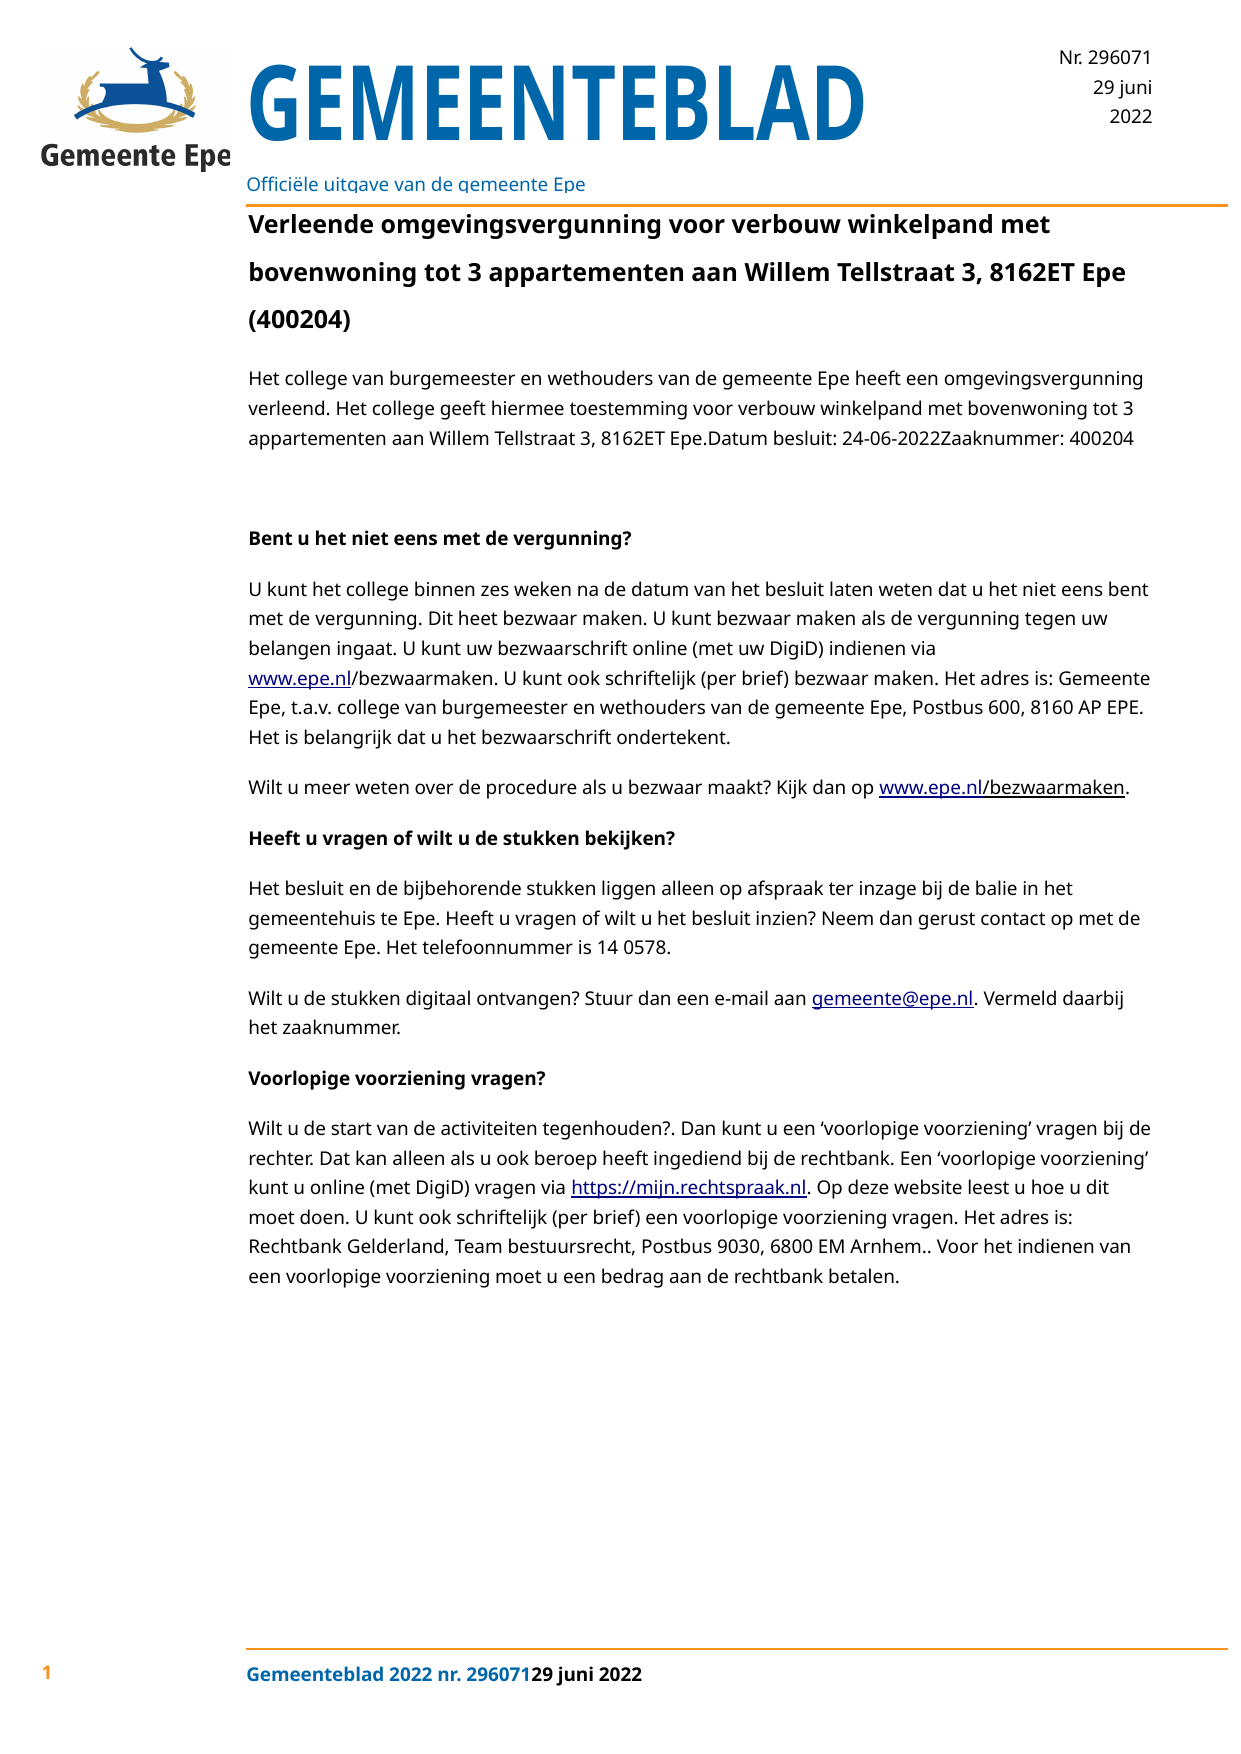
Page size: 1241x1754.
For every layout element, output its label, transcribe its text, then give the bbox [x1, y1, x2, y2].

text Verleende omgevingsvergunning voor verbouw winkelpand met bovenwoning tot 3 appartementen aan Willem Tellstraat 3, 8162ET Epe (400204) [248, 207, 1152, 336]
text Bent u het niet eens met de vergunning? [248, 526, 1152, 551]
text Heeft u vragen of wilt u de stukken bekijken? [248, 825, 1152, 850]
text Voorlopige voorziening vragen? [248, 1065, 1152, 1090]
text U kunt het college binnen zes weken na de datum van het besluit laten weten dat u het niet eens bent met de vergunning. Dit heet bezwaar maken. U kunt bezwaar maken als de vergunning tegen uw belangen ingaat. U kunt uw bezwaarschrift online (met uw DigiD) indienen via www.epe.nl/bezwaarmaken. U kunt ook schriftelijk (per brief) bezwaar maken. Het adres is: Gemeente Epe, t.a.v. college van burgemeester en wethouders van de gemeente Epe, Postbus 600, 8160 AP EPE. Het is belangrijk dat u het bezwaarschrift ondertekent. [248, 576, 1152, 749]
text Wilt u meer weten over de procedure als u bezwaar maakt? Kijk dan op www.epe.nl/bezwaarmaken. [248, 774, 1152, 800]
text Het besluit en de bijbehorende stukken liggen alleen op afspraak ter inzage bij de balie in het gemeentehuis te Epe. Heeft u vragen of wilt u het besluit inzien? Neem dan gerust contact op met de gemeente Epe. Het telefoonnummer is 14 0578. [248, 875, 1152, 960]
text Het college van burgemeester en wethouders van de gemeente Epe heeft een omgevingsvergunning verleend. Het college geeft hiermee toestemming voor verbouw winkelpand met bovenwoning tot 3 appartementen aan Willem Tellstraat 3, 8162ET Epe.Datum besluit: 24-06-2022Zaaknummer: 400204 [248, 366, 1152, 450]
text Wilt u de start van de activiteiten tegenhouden?. Dan kunt u een ‘voorlopige voorziening’ vragen bij de rechter. Dat kan alleen als u ook beroep heeft ingediend bij de rechtbank. Een ‘voorlopige voorziening’ kunt u online (met DigiD) vragen via https://mijn.rechtspraak.nl. Op deze website leest u hoe u dit moet doen. U kunt ook schriftelijk (per brief) een voorlopige voorziening vragen. Het adres is: Rechtbank Gelderland, Team bestuursrecht, Postbus 9030, 6800 EM Arnhem.. Voor het indienen van een voorlopige voorziening moet u een bedrag aan de rechtbank betalen. [248, 1115, 1152, 1289]
text Wilt u de stukken digitaal ontvangen? Stuur dan een e-mail aan gemeente@epe.nl. Vermeld daarbij het zaaknummer. [248, 985, 1152, 1040]
picture [41, 47, 231, 172]
